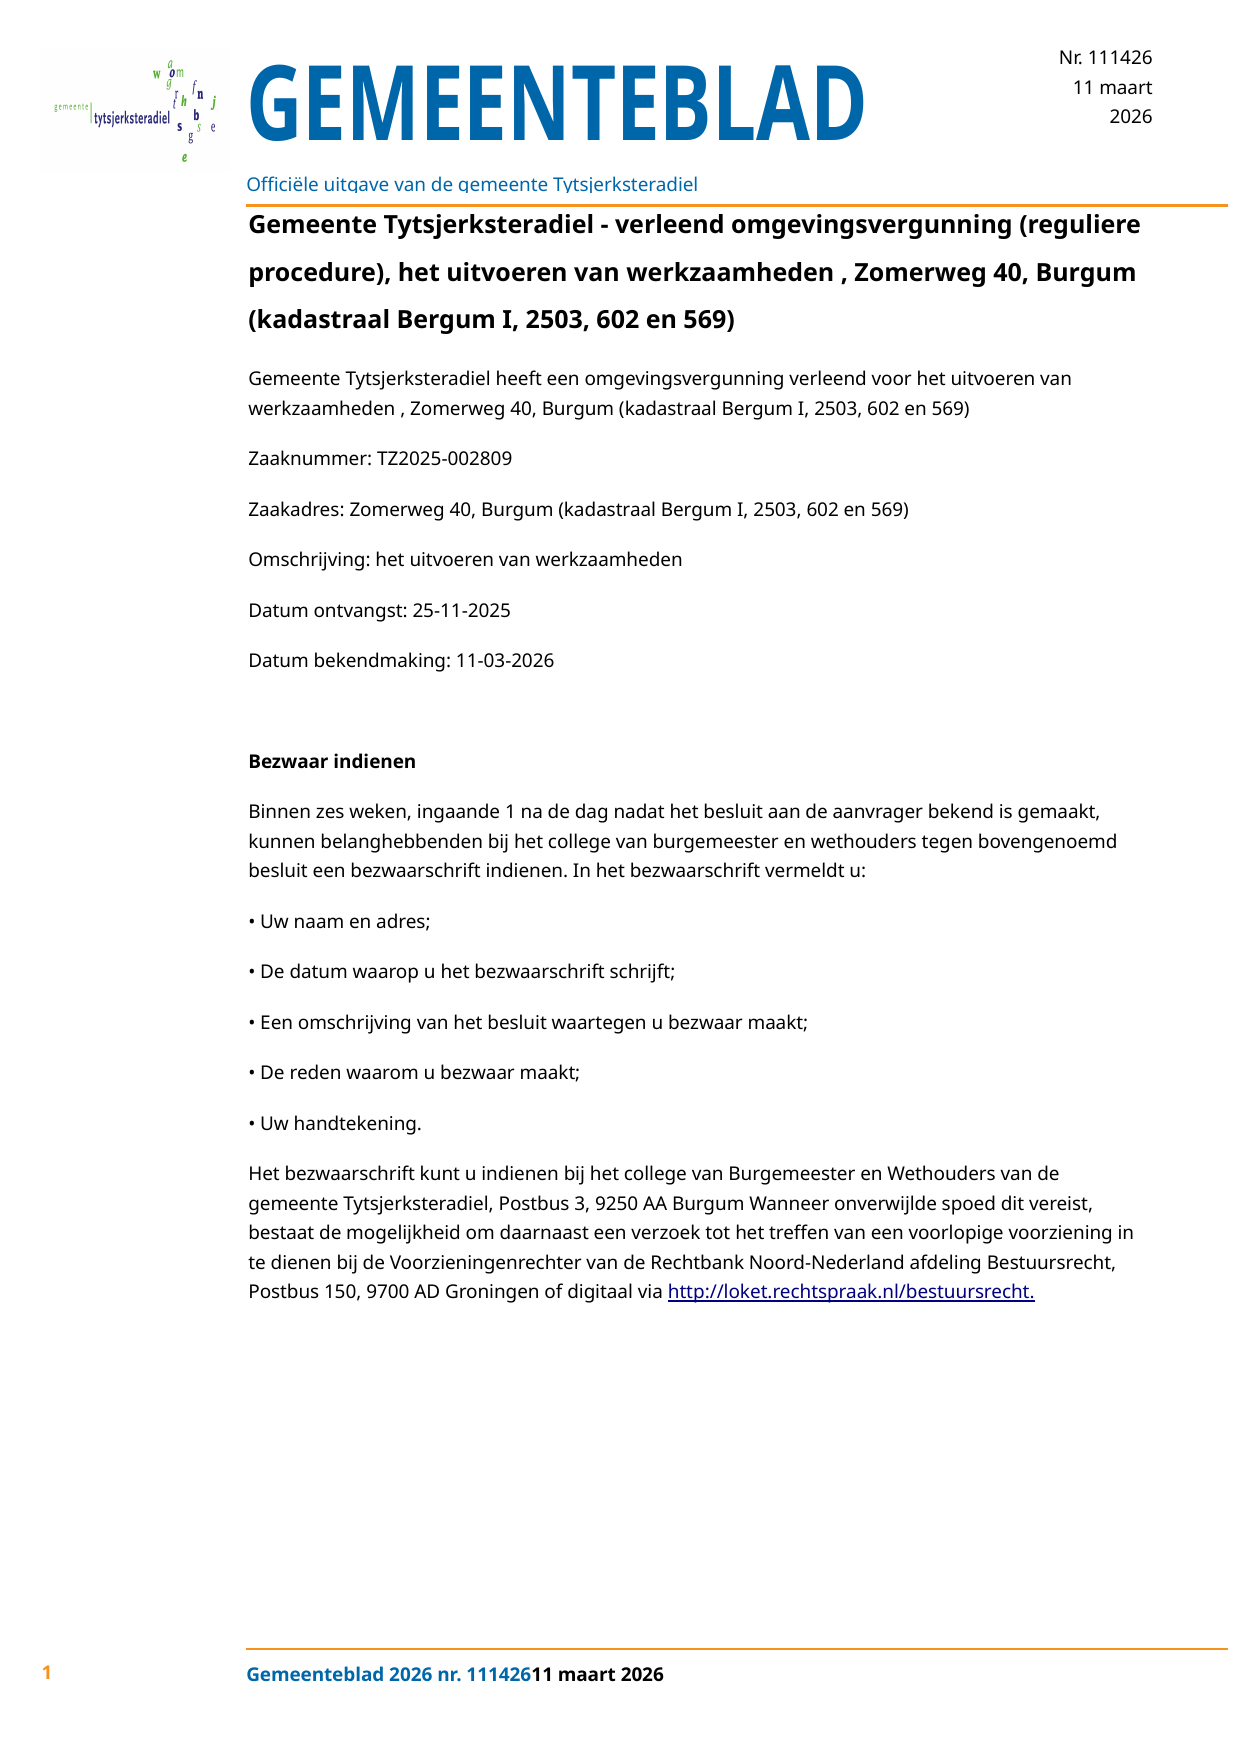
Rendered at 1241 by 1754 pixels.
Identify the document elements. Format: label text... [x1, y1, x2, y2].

text Zaaknummer: TZ2025-002809 [248, 446, 1152, 471]
text • Uw naam en adres; [248, 908, 1152, 934]
text Bezwaar indienen [248, 748, 1152, 774]
text Gemeente Tytsjerksteradiel heeft een omgevingsvergunning verleend voor het uitvoeren van werkzaamheden , Zomerweg 40, Burgum (kadastraal Bergum I, 2503, 602 en 569) [248, 366, 1152, 421]
text • Uw handtekening. [248, 1110, 1152, 1135]
text Omschrijving: het uitvoeren van werkzaamheden [248, 546, 1152, 572]
text Zaakadres: Zomerweg 40, Burgum (kadastraal Bergum I, 2503, 602 en 569) [248, 496, 1152, 522]
text Het bezwaarschrift kunt u indienen bij het college van Burgemeester en Wethouders van de gemeente Tytsjerksteradiel, Postbus 3, 9250 AA Burgum Wanneer onverwijlde spoed dit vereist, bestaat de mogelijkheid om daarnaast een verzoek tot het treffen van een voorlopige voorziening in te dienen bij de Voorzieningenrechter van de Rechtbank Noord-Nederland afdeling Bestuursrecht, Postbus 150, 9700 AD Groningen of digitaal via http://loket.rechtspraak.nl/bestuursrecht. [248, 1160, 1152, 1304]
text Datum bekendmaking: 11-03-2026 [248, 647, 1152, 673]
text Gemeente Tytsjerksteradiel - verleend omgevingsvergunning (reguliere procedure), het uitvoeren van werkzaamheden , Zomerweg 40, Burgum (kadastraal Bergum I, 2503, 602 en 569) [248, 207, 1152, 336]
text Binnen zes weken, ingaande 1 na de dag nadat het besluit aan de aanvrager bekend is gemaakt, kunnen belanghebbenden bij het college van burgemeester en wethouders tegen bovengenoemd besluit een bezwaarschrift indienen. In het bezwaarschrift vermeldt u: [248, 798, 1152, 883]
text Datum ontvangst: 25-11-2025 [248, 597, 1152, 622]
text • De datum waarop u het bezwaarschrift schrijft; [248, 958, 1152, 984]
text • Een omschrijving van het besluit waartegen u bezwaar maakt; [248, 1009, 1152, 1034]
text • De reden waarom u bezwaar maakt; [248, 1059, 1152, 1085]
picture [41, 47, 231, 172]
